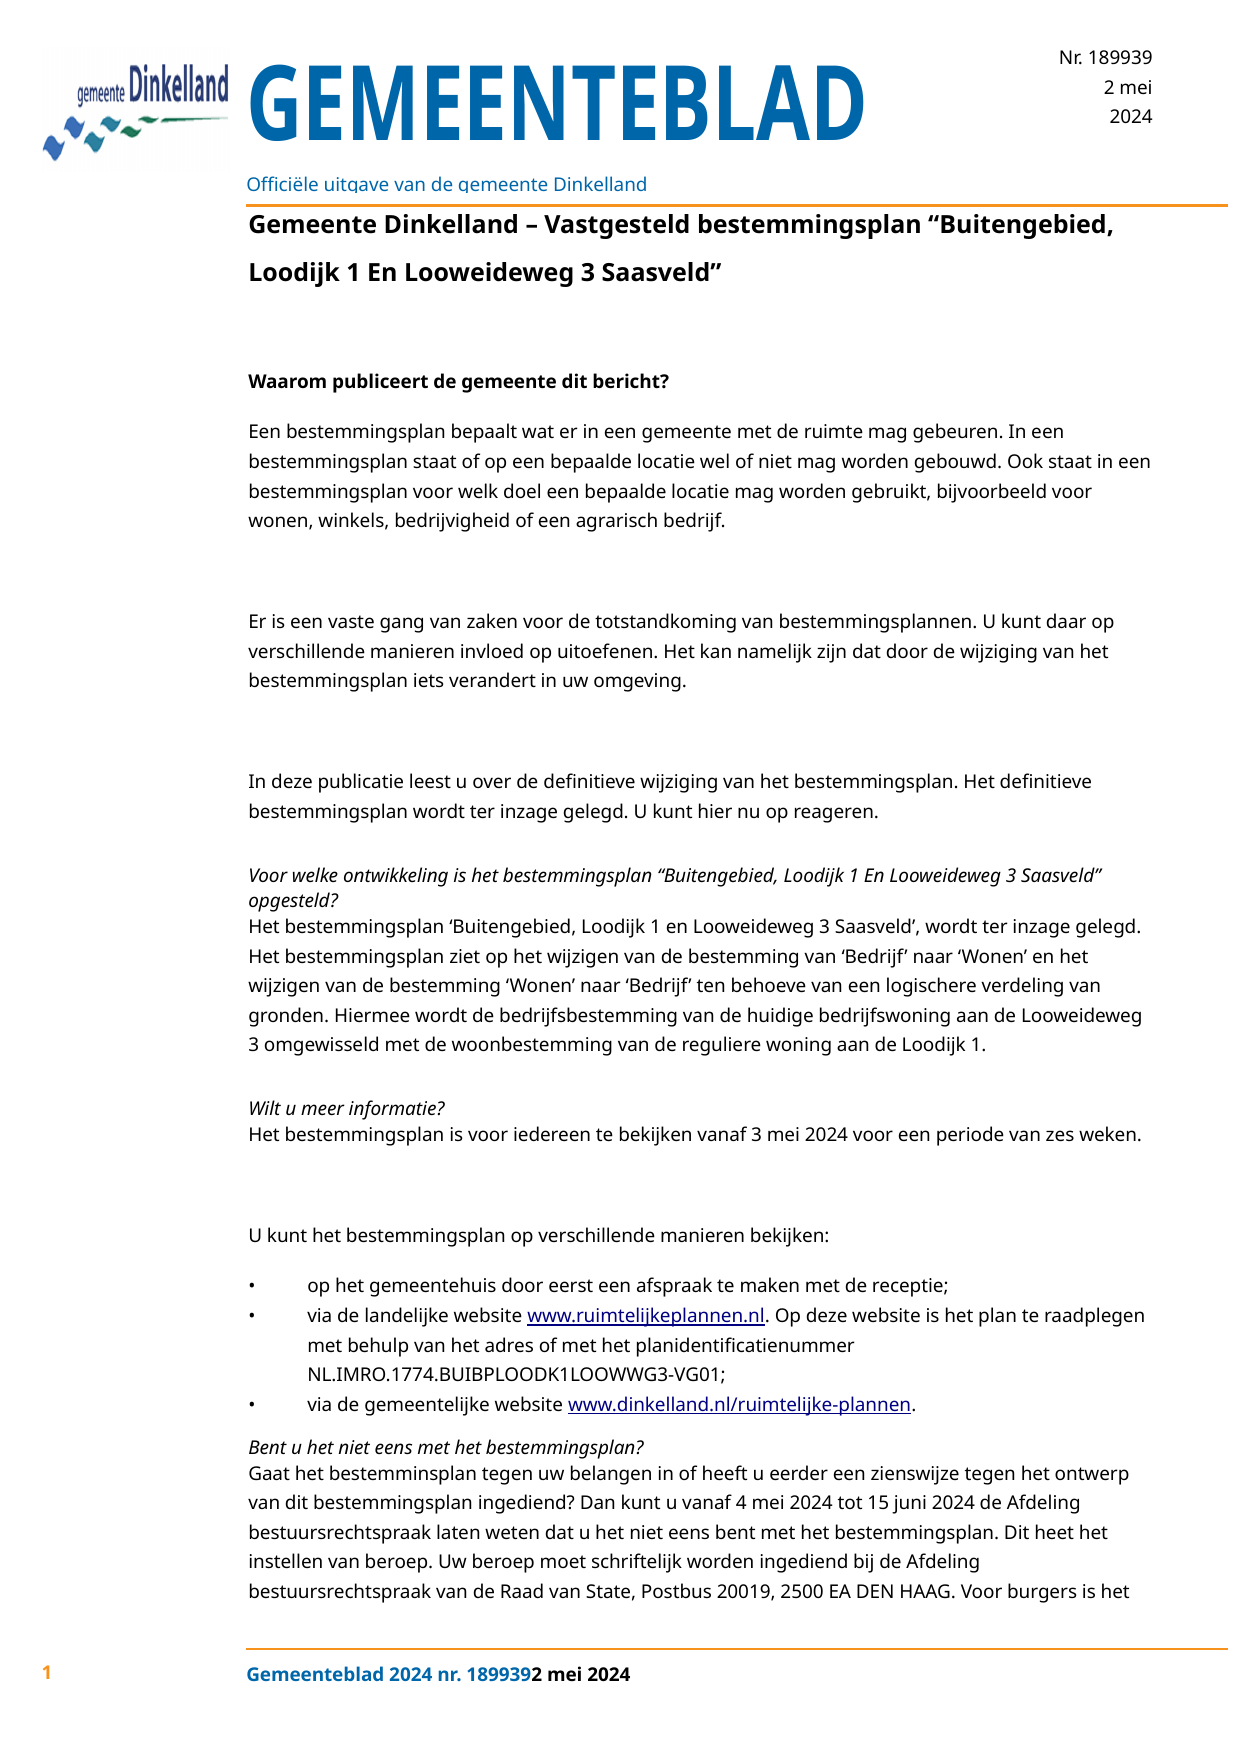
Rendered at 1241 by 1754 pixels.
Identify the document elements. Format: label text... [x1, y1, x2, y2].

text Bent u het niet eens met het bestemmingsplan? [248, 1434, 1152, 1460]
text Het bestemmingsplan ‘Buitengebied, Loodijk 1 en Looweideweg 3 Saasveld’, wordt ter inzage gelegd. Het bestemmingsplan ziet op het wijzigen van de bestemming van ‘Bedrijf’ naar ‘Wonen’ en het wijzigen van de bestemming ‘Wonen’ naar ‘Bedrijf’ ten behoeve van een logischere verdeling van gronden. Hiermee wordt de bedrijfsbestemming van de huidige bedrijfswoning aan de Looweideweg 3 omgewisseld met de woonbestemming van de reguliere woning aan de Loodijk 1. [248, 913, 1152, 1057]
list op het gemeentehuis door eerst een afspraak te maken met de receptie; [248, 1273, 1152, 1298]
text Voor welke ontwikkeling is het bestemmingsplan “Buitengebied, Loodijk 1 En Looweideweg 3 Saasveld” opgesteld? [248, 862, 1152, 913]
list via de gemeentelijke website www.dinkelland.nl/ruimtelijke-plannen. [248, 1391, 1152, 1417]
text In deze publicatie leest u over de definitieve wijziging van het bestemmingsplan. Het definitieve bestemmingsplan wordt ter inzage gelegd. U kunt hier nu op reageren. [248, 768, 1152, 824]
picture [41, 47, 231, 172]
text U kunt het bestemmingsplan op verschillende manieren bekijken: [248, 1222, 1152, 1248]
text Een bestemmingsplan bepaalt wat er in een gemeente met de ruimte mag gebeuren. In een bestemmingsplan staat of op een bepaalde locatie wel of niet mag worden gebouwd. Ook staat in een bestemmingsplan voor welk doel een bepaalde locatie mag worden gebruikt, bijvoorbeeld voor wonen, winkels, bedrijvigheid of een agrarisch bedrijf. [248, 419, 1152, 533]
text Gemeente Dinkelland – Vastgesteld bestemmingsplan “Buitengebied, Loodijk 1 En Looweideweg 3 Saasveld” [248, 207, 1152, 288]
list via de landelijke website www.ruimtelijkeplannen.nl. Op deze website is het plan te raadplegen met behulp van het adres of met het planidentificatienummer NL.IMRO.1774.BUIBPLOODK1LOOWWG3-VG01; [248, 1302, 1152, 1387]
text Gaat het bestemminsplan tegen uw belangen in of heeft u eerder een zienswijze tegen het ontwerp van dit bestemmingsplan ingediend? Dan kunt u vanaf 4 mei 2024 tot 15 juni 2024 de Afdeling bestuursrechtspraak laten weten dat u het niet eens bent met het bestemmingsplan. Dit heet het instellen van beroep. Uw beroep moet schriftelijk worden ingediend bij de Afdeling bestuursrechtspraak van de Raad van State, Postbus 20019, 2500 EA DEN HAAG. Voor burgers is het [248, 1460, 1152, 1604]
text Het bestemmingsplan is voor iedereen te bekijken vanaf 3 mei 2024 voor een periode van zes weken. [248, 1121, 1152, 1147]
text Er is een vaste gang van zaken voor de totstandkoming van bestemmingsplannen. U kunt daar op verschillende manieren invloed op uitoefenen. Het kan namelijk zijn dat door de wijziging van het bestemmingsplan iets verandert in uw omgeving. [248, 608, 1152, 693]
text Wilt u meer informatie? [248, 1096, 1152, 1121]
text Waarom publiceert de gemeente dit bericht? [248, 368, 1152, 394]
